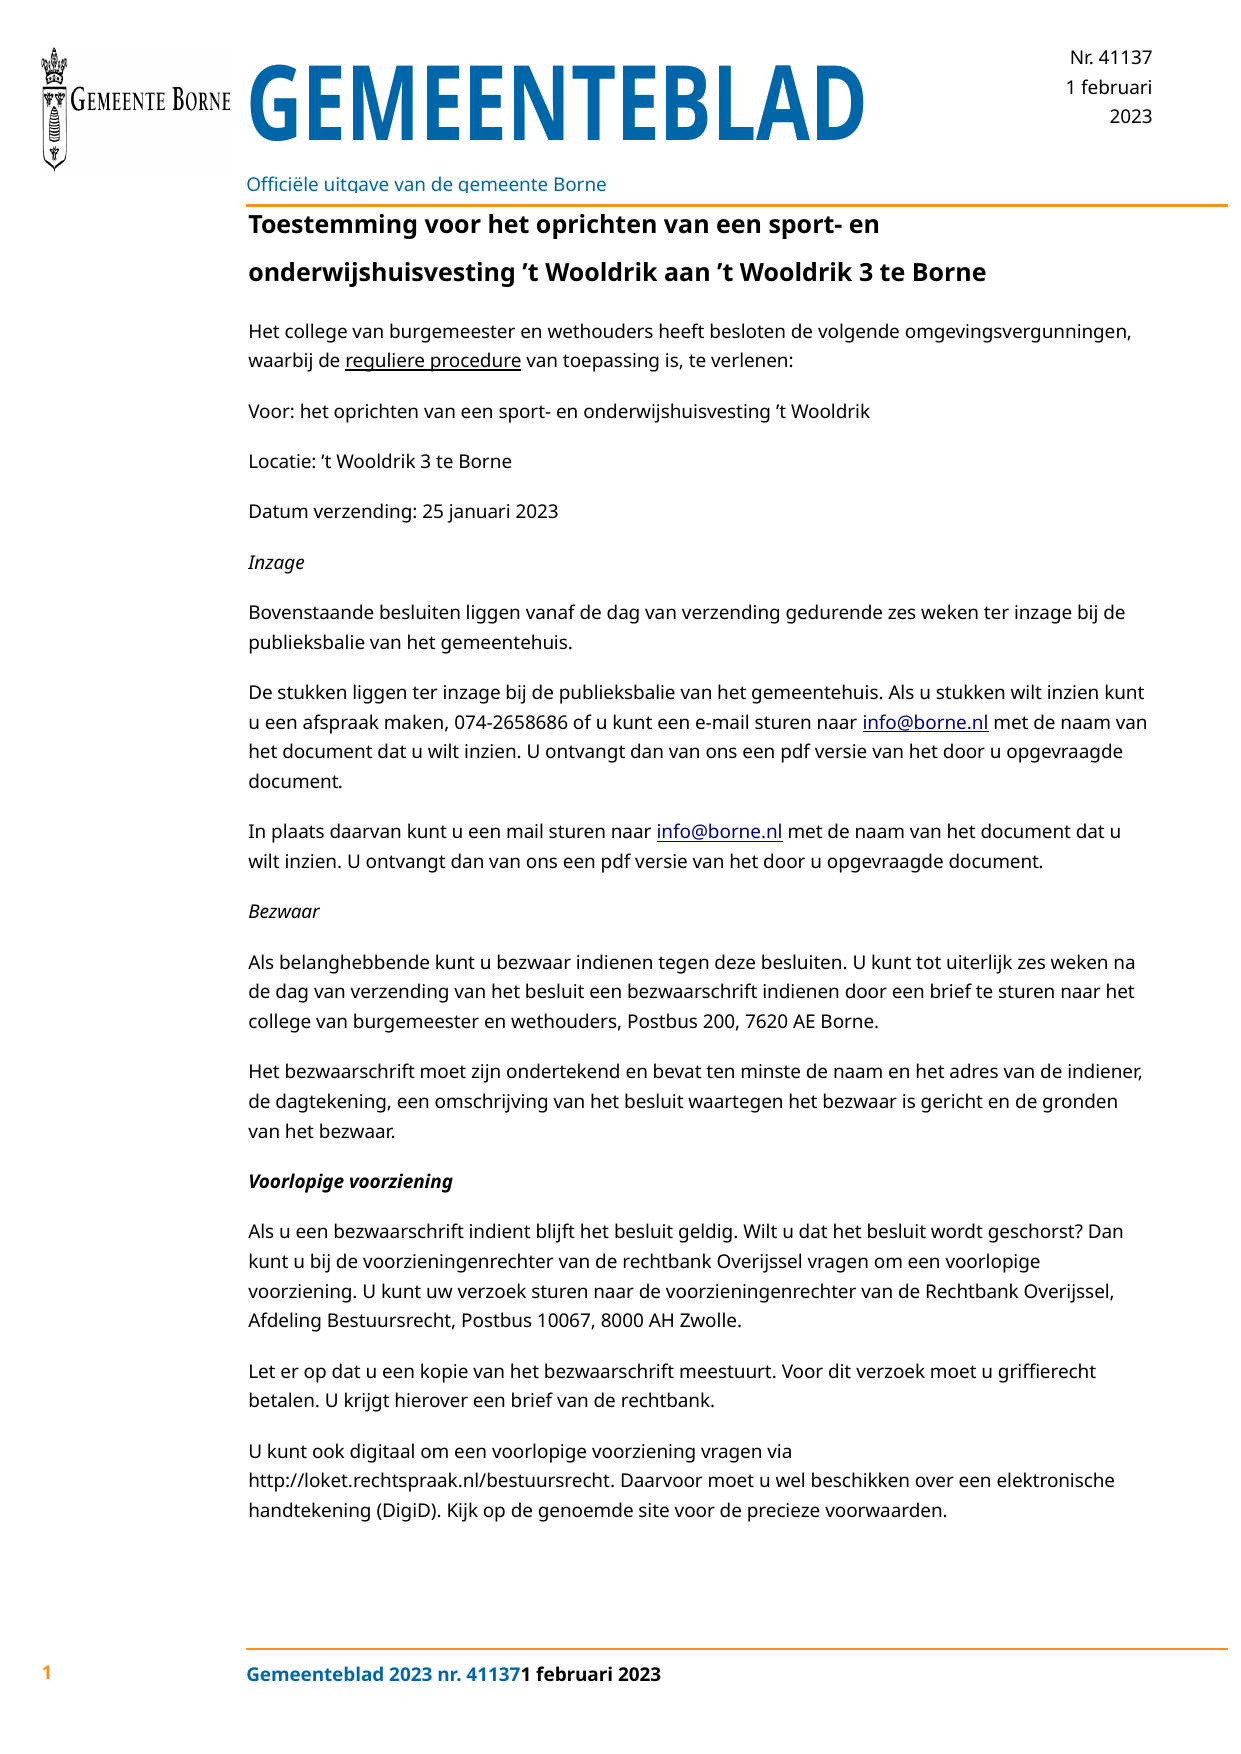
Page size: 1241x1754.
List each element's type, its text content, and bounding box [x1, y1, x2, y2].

text Het bezwaarschrift moet zijn ondertekend en bevat ten minste de naam en het adres van de indiener, de dagtekening, een omschrijving van het besluit waartegen het bezwaar is gericht en de gronden van het bezwaar. [248, 1059, 1152, 1144]
text Bovenstaande besluiten liggen vanaf de dag van verzending gedurende zes weken ter inzage bij de publieksbalie van het gemeentehuis. [248, 599, 1152, 655]
text Let er op dat u een kopie van het bezwaarschrift meestuurt. Voor dit verzoek moet u griffierecht betalen. U krijgt hierover een brief van de rechtbank. [248, 1358, 1152, 1413]
picture [41, 47, 231, 172]
text Voor: het oprichten van een sport- en onderwijshuisvesting ’t Wooldrik [248, 398, 1152, 424]
text De stukken liggen ter inzage bij de publieksbalie van het gemeentehuis. Als u stukken wilt inzien kunt u een afspraak maken, 074-2658686 of u kunt een e-mail sturen naar info@borne.nl met de naam van het document dat u wilt inzien. U ontvangt dan van ons een pdf versie van het door u opgevraagde document. [248, 679, 1152, 794]
text U kunt ook digitaal om een voorlopige voorziening vragen via http://loket.rechtspraak.nl/bestuursrecht. Daarvoor moet u wel beschikken over een elektronische handtekening (DigiD). Kijk op de genoemde site voor de precieze voorwaarden. [248, 1438, 1152, 1523]
text Als u een bezwaarschrift indient blijft het besluit geldig. Wilt u dat het besluit wordt geschorst? Dan kunt u bij de voorzieningenrechter van de rechtbank Overijssel vragen om een voorlopige voorziening. U kunt uw verzoek sturen naar de voorzieningenrechter van de Rechtbank Overijssel, Afdeling Bestuursrecht, Postbus 10067, 8000 AH Zwolle. [248, 1219, 1152, 1333]
text In plaats daarvan kunt u een mail sturen naar info@borne.nl met de naam van het document dat u wilt inzien. U ontvangt dan van ons een pdf versie van het door u opgevraagde document. [248, 819, 1152, 874]
text Bezwaar [248, 899, 1152, 924]
text Voorlopige voorziening [248, 1168, 1152, 1194]
text Het college van burgemeester en wethouders heeft besloten de volgende omgevingsvergunningen, waarbij de reguliere procedure van toepassing is, te verlenen: [248, 318, 1152, 373]
text Datum verzending: 25 januari 2023 [248, 499, 1152, 524]
text Als belanghebbende kunt u bezwaar indienen tegen deze besluiten. U kunt tot uiterlijk zes weken na de dag van verzending van het besluit een bezwaarschrift indienen door een brief te sturen naar het college van burgemeester en wethouders, Postbus 200, 7620 AE Borne. [248, 949, 1152, 1034]
text Locatie: ’t Wooldrik 3 te Borne [248, 448, 1152, 474]
text Inzage [248, 549, 1152, 575]
text Toestemming voor het oprichten van een sport- en onderwijshuisvesting ’t Wooldrik aan ’t Wooldrik 3 te Borne [248, 207, 1152, 288]
